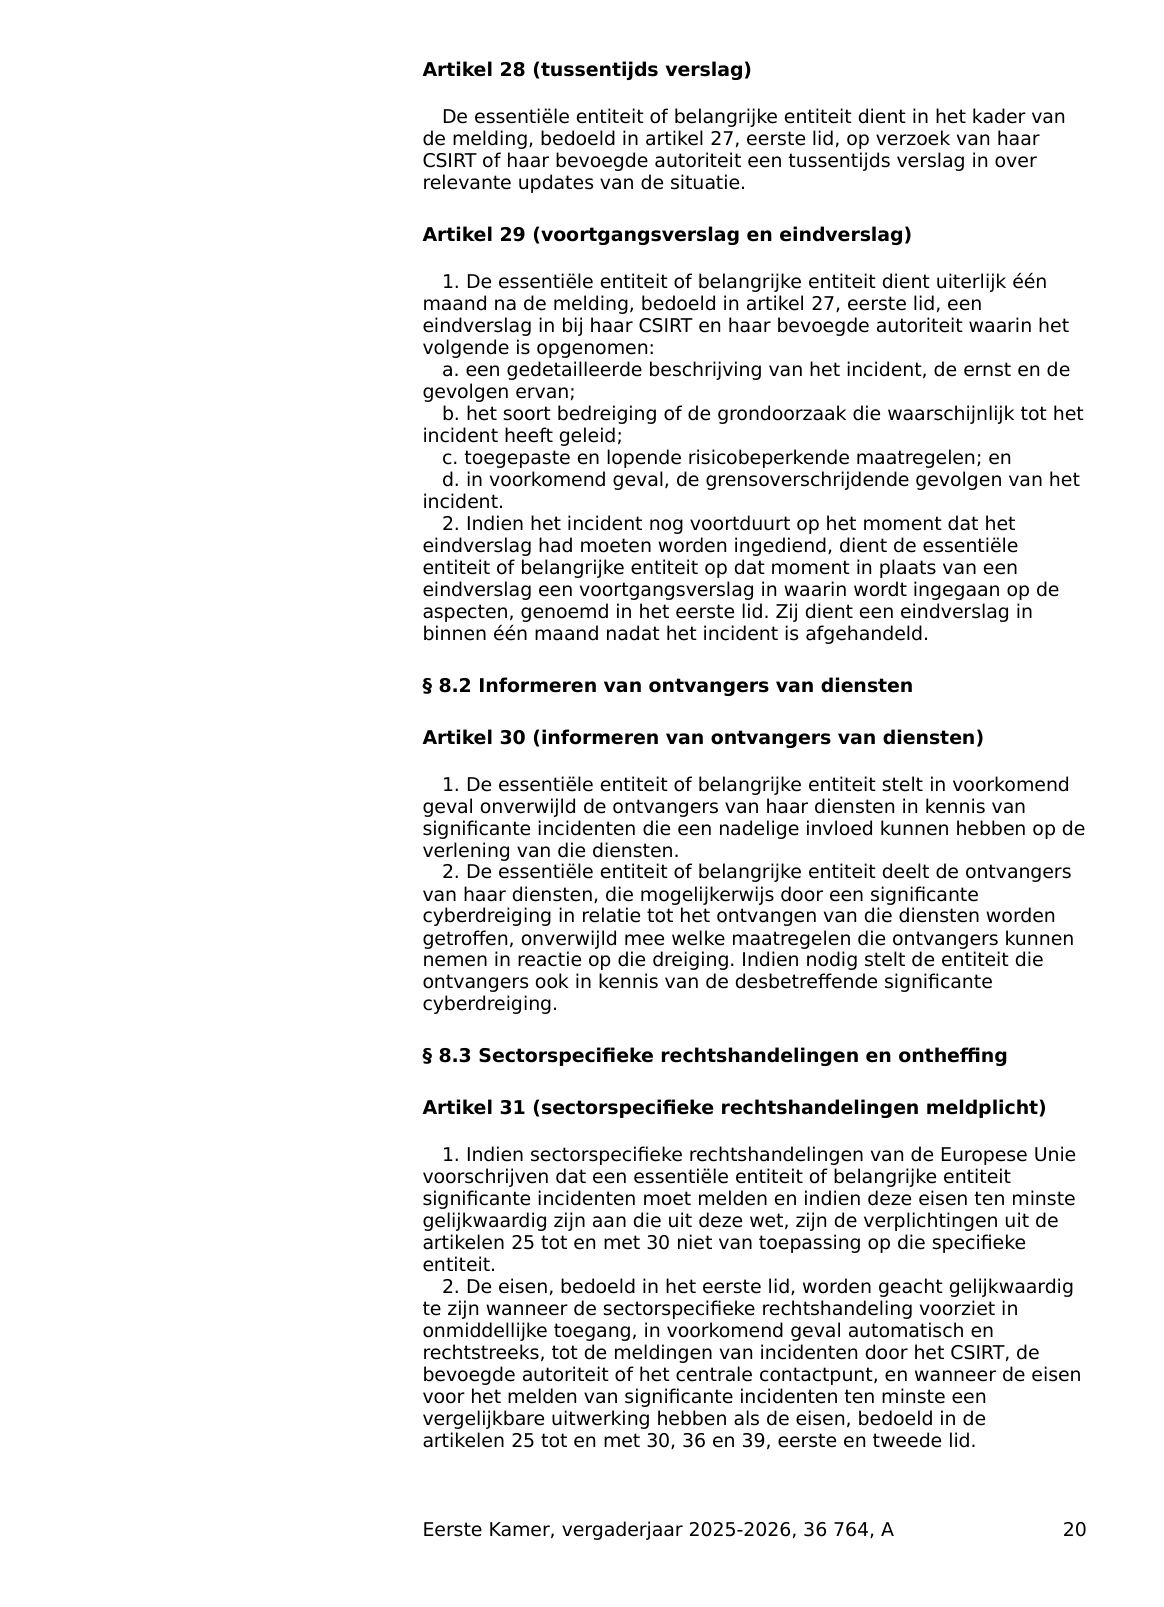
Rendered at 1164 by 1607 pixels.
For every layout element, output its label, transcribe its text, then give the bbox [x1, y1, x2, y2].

text 2. De eisen, bedoeld in het eerste lid, worden geacht gelijkwaardig te zijn wanneer de sectorspecifieke rechtshandeling voorziet in onmiddellijke toegang, in voorkomend geval automatisch en rechtstreeks, tot de meldingen van incidenten door het CSIRT, de bevoegde autoriteit of het centrale contactpunt, en wanneer de eisen voor het melden van significante incidenten ten minste een vergelijkbare uitwerking hebben als de eisen, bedoeld in de artikelen 25 tot en met 30, 36 en 39, eerste en tweede lid. [422, 1276, 1087, 1452]
subtitle § 8.3 Sectorspecifieke rechtshandelingen en ontheffing [422, 1045, 1087, 1067]
text 2. Indien het incident nog voortduurt op het moment dat het eindverslag had moeten worden ingediend, dient de essentiële entiteit of belangrijke entiteit op dat moment in plaats van een eindverslag een voortgangsverslag in waarin wordt ingegaan op de aspecten, genoemd in het eerste lid. Zij dient een eindverslag in binnen één maand nadat het incident is afgehandeld. [422, 513, 1087, 644]
text 1. De essentiële entiteit of belangrijke entiteit stelt in voorkomend geval onverwijld de ontvangers van haar diensten in kennis van significante incidenten die een nadelige invloed kunnen hebben op de verlening van die diensten. [422, 773, 1087, 861]
text 2. De essentiële entiteit of belangrijke entiteit deelt de ontvangers van haar diensten, die mogelijkerwijs door een significante cyberdreiging in relatie tot het ontvangen van die diensten worden getroffen, onverwijld mee welke maatregelen die ontvangers kunnen nemen in reactie op die dreiging. Indien nodig stelt de entiteit die ontvangers ook in kennis van de desbetreffende significante cyberdreiging. [422, 861, 1087, 1015]
text a. een gedetailleerde beschrijving van het incident, de ernst en de gevolgen ervan; [422, 359, 1087, 403]
text 1. De essentiële entiteit of belangrijke entiteit dient uiterlijk één maand na de melding, bedoeld in artikel 27, eerste lid, een eindverslag in bij haar CSIRT en haar bevoegde autoriteit waarin het volgende is opgenomen: [422, 271, 1087, 359]
text c. toegepaste en lopende risicobeperkende maatregelen; en [422, 447, 1087, 469]
subtitle Artikel 29 (voortgangsverslag en eindverslag) [422, 224, 1087, 246]
subtitle Artikel 28 (tussentijds verslag) [422, 59, 1087, 81]
text b. het soort bedreiging of de grondoorzaak die waarschijnlijk tot het incident heeft geleid; [422, 403, 1087, 447]
text 1. Indien sectorspecifieke rechtshandelingen van de Europese Unie voorschrijven dat een essentiële entiteit of belangrijke entiteit significante incidenten moet melden en indien deze eisen ten minste gelijkwaardig zijn aan die uit deze wet, zijn de verplichtingen uit de artikelen 25 tot en met 30 niet van toepassing op die specifieke entiteit. [422, 1144, 1087, 1276]
text d. in voorkomend geval, de grensoverschrijdende gevolgen van het incident. [422, 469, 1087, 513]
subtitle Artikel 30 (informeren van ontvangers van diensten) [422, 727, 1087, 748]
text De essentiële entiteit of belangrijke entiteit dient in het kader van de melding, bedoeld in artikel 27, eerste lid, op verzoek van haar CSIRT of haar bevoegde autoriteit een tussentijds verslag in over relevante updates van de situatie. [422, 106, 1087, 194]
subtitle Artikel 31 (sectorspecifieke rechtshandelingen meldplicht) [422, 1097, 1087, 1119]
subtitle § 8.2 Informeren van ontvangers van diensten [422, 674, 1087, 697]
